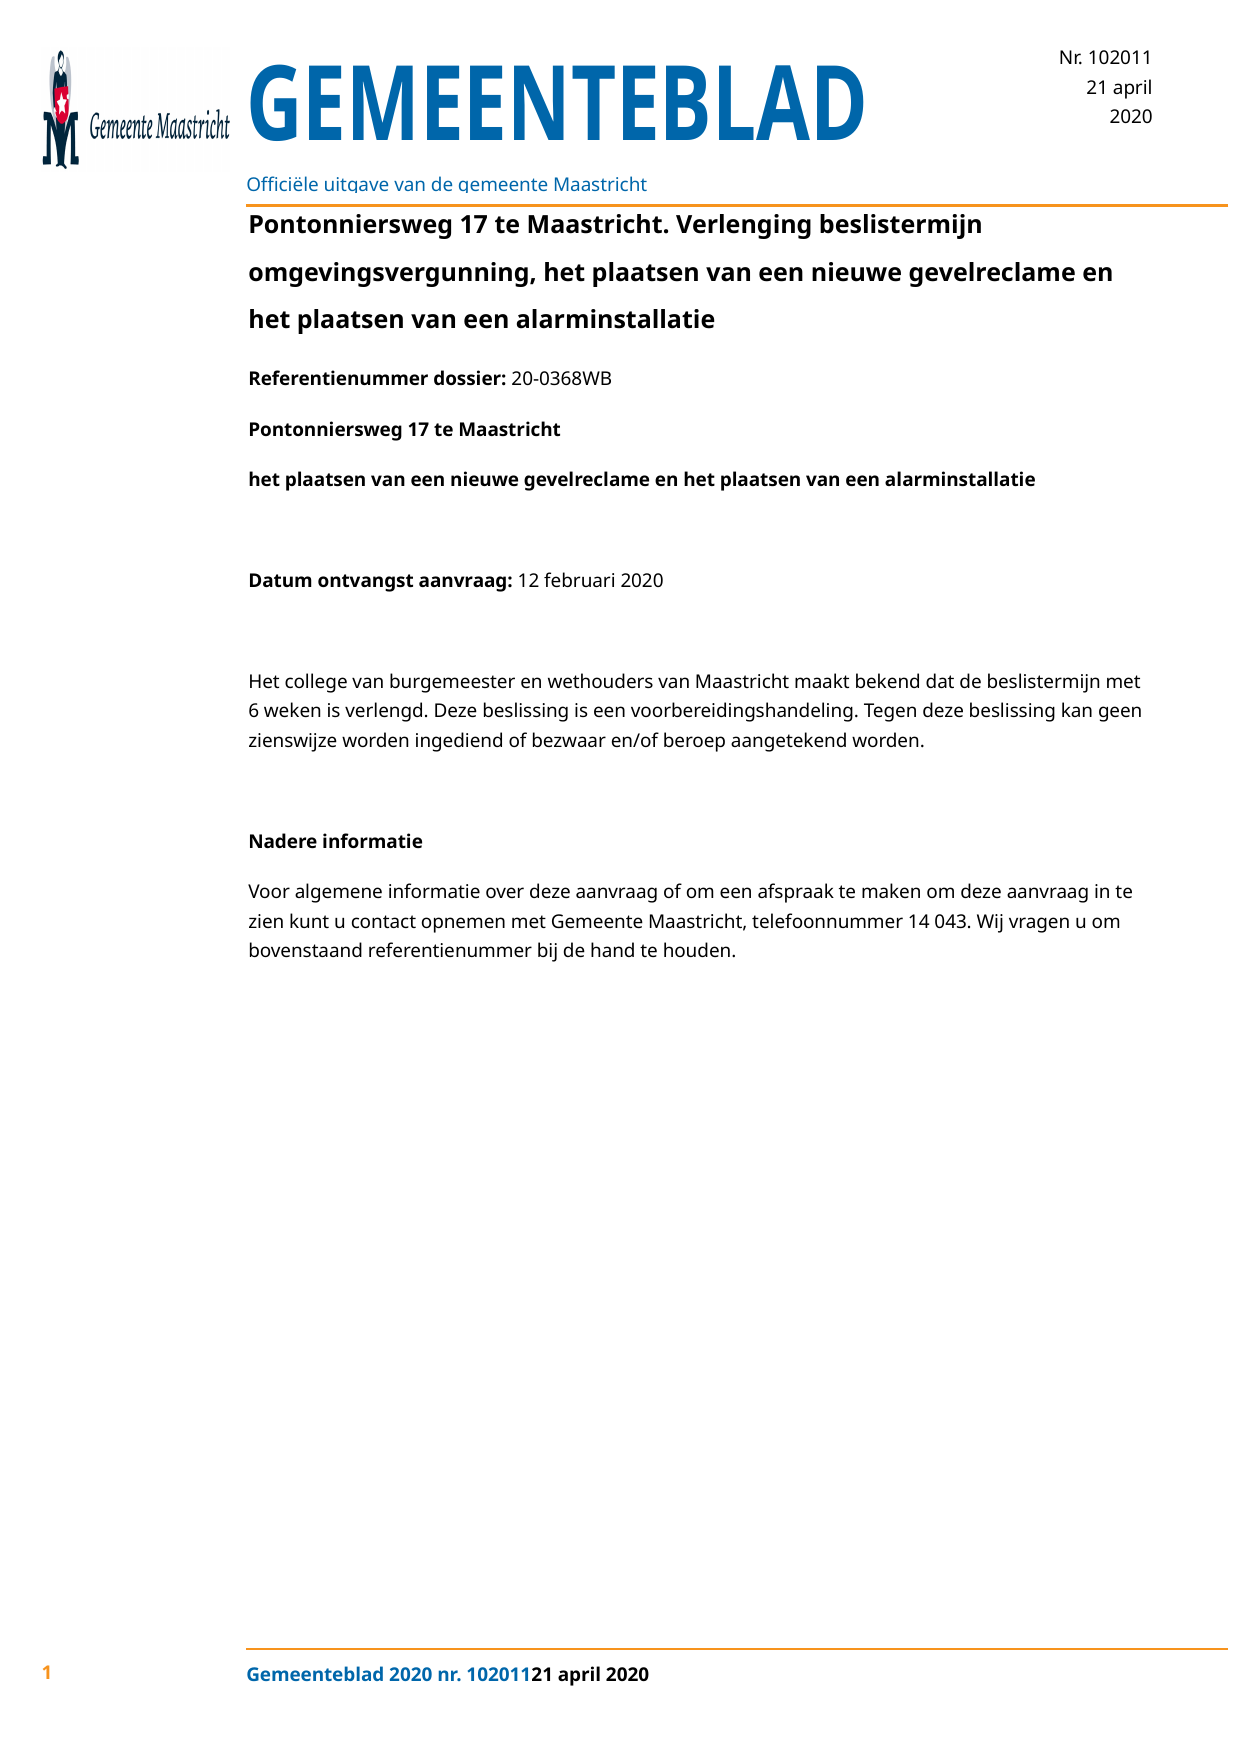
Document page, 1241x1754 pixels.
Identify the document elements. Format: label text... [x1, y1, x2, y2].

text Het college van burgemeester en wethouders van Maastricht maakt bekend dat de beslistermijn met 6 weken is verlengd. Deze beslissing is een voorbereidingshandeling. Tegen deze beslissing kan geen zienswijze worden ingediend of bezwaar en/of beroep aangetekend worden. [248, 668, 1152, 753]
text Pontonniersweg 17 te Maastricht. Verlenging beslistermijn omgevingsvergunning, het plaatsen van een nieuwe gevelreclame en het plaatsen van een alarminstallatie [248, 207, 1152, 336]
text Nadere informatie [248, 828, 1152, 854]
text Pontonniersweg 17 te Maastricht [248, 416, 1152, 442]
text Voor algemene informatie over deze aanvraag of om een afspraak te maken om deze aanvraag in te zien kunt u contact opnemen met Gemeente Maastricht, telefoonnummer 14 043. Wij vragen u om bovenstaand referentienummer bij de hand te houden. [248, 878, 1152, 963]
picture [41, 47, 231, 172]
text het plaatsen van een nieuwe gevelreclame en het plaatsen van een alarminstallatie [248, 466, 1152, 492]
text Referentienummer dossier: 20-0368WB [248, 366, 1152, 391]
text Datum ontvangst aanvraag: 12 februari 2020 [248, 567, 1152, 593]
